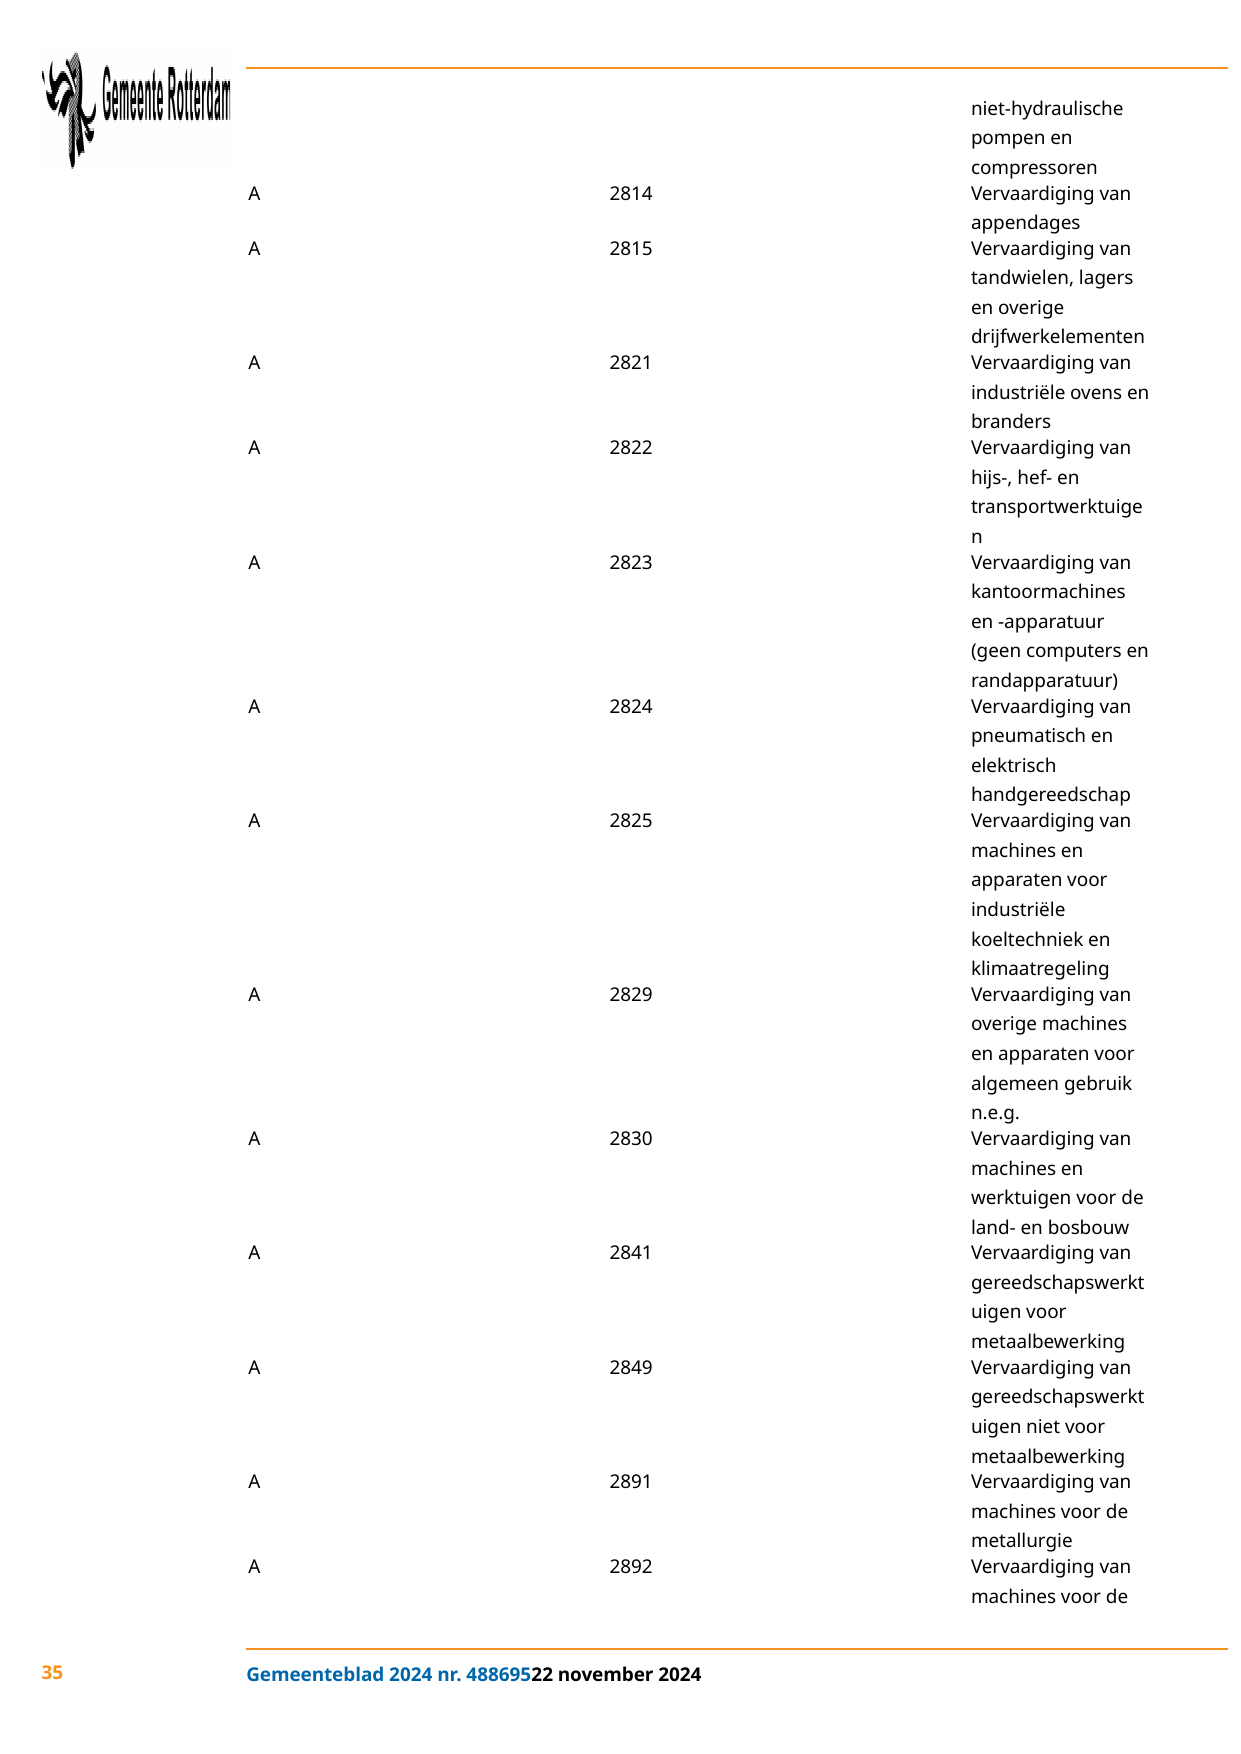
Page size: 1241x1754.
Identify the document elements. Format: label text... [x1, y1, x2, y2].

table_cell 2841 [609, 1240, 971, 1354]
table_cell Vervaardiging van overige machines en apparaten voor algemeen gebruik n.e.g. [971, 981, 1152, 1125]
table_cell A [248, 549, 609, 693]
table_cell Vervaardiging van gereedschapswerktuigen voor metaalbewerking [971, 1240, 1152, 1354]
table_cell A [248, 1240, 609, 1354]
table_cell A [248, 981, 609, 1125]
table_cell 2824 [609, 693, 971, 807]
table_cell 2814 [609, 180, 971, 235]
table_cell A [248, 1554, 609, 1609]
table_cell 2825 [609, 808, 971, 981]
table_cell A [248, 235, 609, 349]
table_cell Vervaardiging van tandwielen, lagers en overige drijfwerkelementen [971, 235, 1152, 349]
table_cell A [248, 180, 609, 235]
table_cell Vervaardiging van machines voor de [971, 1554, 1152, 1609]
table_cell Vervaardiging van appendages [971, 180, 1152, 235]
table_cell 2823 [609, 549, 971, 693]
table_cell A [248, 808, 609, 981]
table_cell 2891 [609, 1469, 971, 1553]
table_cell [248, 95, 609, 180]
table_cell 2829 [609, 981, 971, 1125]
table_cell Vervaardiging van pneumatisch en elektrisch handgereedschap [971, 693, 1152, 807]
table_cell 2892 [609, 1554, 971, 1609]
table_cell Vervaardiging van machines en werktuigen voor de land- en bosbouw [971, 1125, 1152, 1239]
table_cell [609, 95, 971, 180]
table_cell 2830 [609, 1125, 971, 1239]
table_cell Vervaardiging van machines voor de metallurgie [971, 1469, 1152, 1553]
table_cell A [248, 1125, 609, 1239]
table_cell Vervaardiging van gereedschapswerktuigen niet voor metaalbewerking [971, 1354, 1152, 1468]
table_cell 2849 [609, 1354, 971, 1468]
table_cell 2821 [609, 350, 971, 434]
table_cell 2815 [609, 235, 971, 349]
table_cell Vervaardiging van industriële ovens en branders [971, 350, 1152, 434]
table_cell Vervaardiging van machines en apparaten voor industriële koeltechniek en klimaatregeling [971, 808, 1152, 981]
table_cell A [248, 434, 609, 549]
table_cell A [248, 693, 609, 807]
table_cell A [248, 1469, 609, 1553]
table_cell Vervaardiging van kantoormachines en -apparatuur (geen computers en randapparatuur) [971, 549, 1152, 693]
table_cell A [248, 1354, 609, 1468]
table_cell 2822 [609, 434, 971, 549]
table_cell Vervaardiging van hijs-, hef- en transportwerktuigen [971, 434, 1152, 549]
picture [41, 47, 231, 172]
table_cell niet-hydraulische pompen en compressoren [971, 95, 1152, 180]
table_cell A [248, 350, 609, 434]
